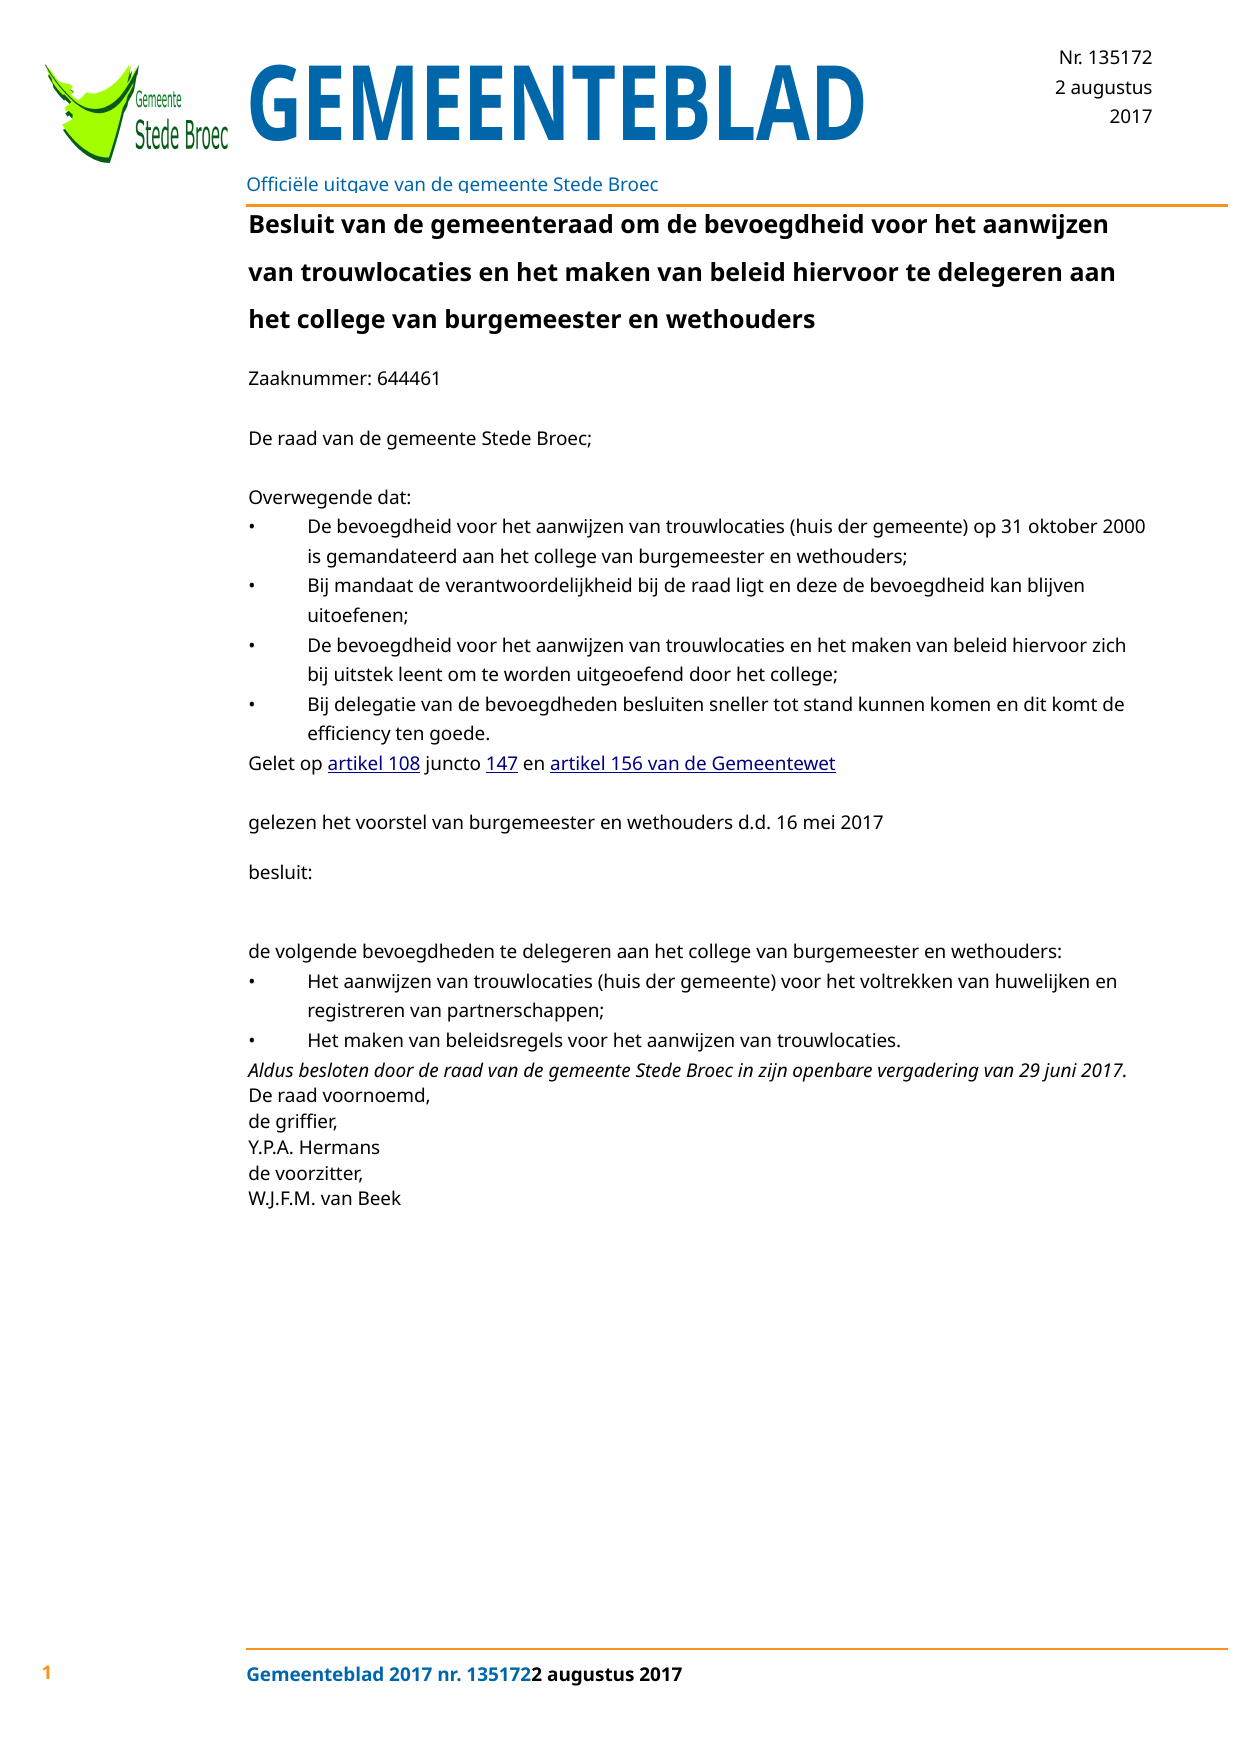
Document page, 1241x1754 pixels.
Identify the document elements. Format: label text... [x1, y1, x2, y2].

text de volgende bevoegdheden te delegeren aan het college van burgemeester en wethouders: [248, 938, 1152, 964]
text Overwegende dat: [248, 484, 1152, 509]
text Zaaknummer: 644461 [248, 366, 1152, 391]
text W.J.F.M. van Beek [248, 1185, 1152, 1211]
list Bij mandaat de verantwoordelijkheid bij de raad ligt en deze de bevoegdheid kan blijven uitoefenen; [248, 573, 1152, 628]
list Bij delegatie van de bevoegdheden besluiten sneller tot stand kunnen komen en dit komt de efficiency ten goede. [248, 691, 1152, 746]
list De bevoegdheid voor het aanwijzen van trouwlocaties en het maken van beleid hiervoor zich bij uitstek leent om te worden uitgeoefend door het college; [248, 632, 1152, 687]
text De raad van de gemeente Stede Broec; [248, 425, 1152, 450]
text De raad voornoemd, [248, 1082, 1152, 1108]
text gelezen het voorstel van burgemeester en wethouders d.d. 16 mei 2017 [248, 809, 1152, 835]
list De bevoegdheid voor het aanwijzen van trouwlocaties (huis der gemeente) op 31 oktober 2000 is gemandateerd aan het college van burgemeester en wethouders; [248, 513, 1152, 569]
text Y.P.A. Hermans [248, 1134, 1152, 1160]
text Gelet op artikel 108 juncto 147 en artikel 156 van de Gemeentewet [248, 750, 1152, 776]
text Aldus besloten door de raad van de gemeente Stede Broec in zijn openbare vergadering van 29 juni 2017. [248, 1057, 1152, 1082]
list Het aanwijzen van trouwlocaties (huis der gemeente) voor het voltrekken van huwelijken en registreren van partnerschappen; [248, 968, 1152, 1023]
text besluit: [248, 859, 1152, 885]
picture [41, 47, 231, 172]
list Het maken van beleidsregels voor het aanwijzen van trouwlocaties. [248, 1027, 1152, 1053]
text Besluit van de gemeenteraad om de bevoegdheid voor het aanwijzen van trouwlocaties en het maken van beleid hiervoor te delegeren aan het college van burgemeester en wethouders [248, 207, 1152, 336]
text de griffier, [248, 1108, 1152, 1134]
text de voorzitter, [248, 1160, 1152, 1185]
